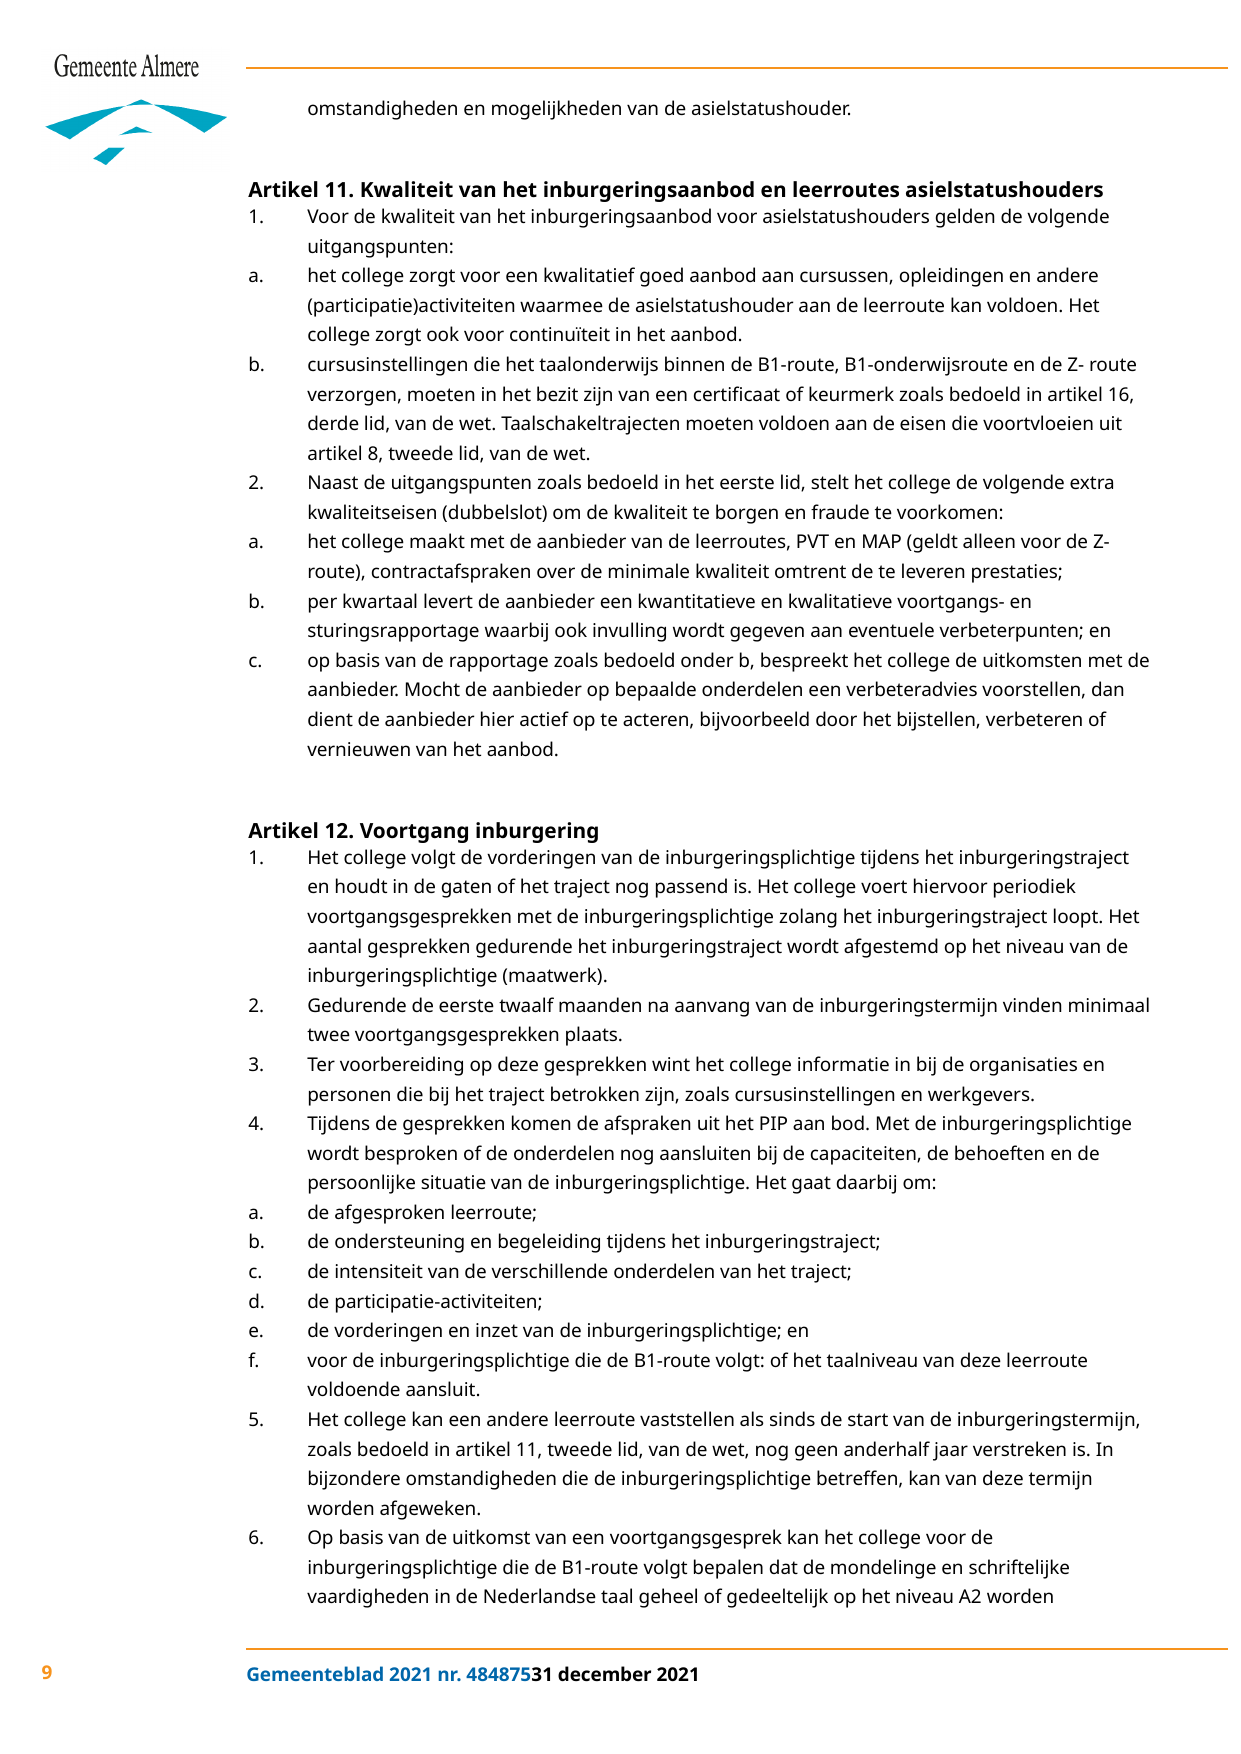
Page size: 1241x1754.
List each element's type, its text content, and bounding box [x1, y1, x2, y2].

list Tijdens de gesprekken komen de afspraken uit het PIP aan bod. Met de inburgeringsplichtige wordt besproken of de onderdelen nog aansluiten bij de capaciteiten, de behoeften en de persoonlijke situatie van de inburgeringsplichtige. Het gaat daarbij om: [248, 1110, 1152, 1195]
list het college zorgt voor een kwalitatief goed aanbod aan cursussen, opleidingen en andere (participatie)activiteiten waarmee de asielstatushouder aan de leerroute kan voldoen. Het college zorgt ook voor continuïteit in het aanbod. [248, 262, 1152, 347]
text Artikel 11. Kwaliteit van het inburgeringsaanbod en leerroutes asielstatushouders [248, 175, 1152, 203]
list het college maakt met de aanbieder van de leerroutes, PVT en MAP (geldt alleen voor de Z- route), contractafspraken over de minimale kwaliteit omtrent de te leveren prestaties; [248, 529, 1152, 584]
list de afgesproken leerroute; [248, 1199, 1152, 1225]
list Ter voorbereiding op deze gesprekken wint het college informatie in bij de organisaties en personen die bij het traject betrokken zijn, zoals cursusinstellingen en werkgevers. [248, 1051, 1152, 1107]
list omstandigheden en mogelijkheden van de asielstatushouder. [248, 95, 1152, 121]
picture [41, 47, 231, 172]
list Het college kan een andere leerroute vaststellen als sinds de start van de inburgeringstermijn, zoals bedoeld in artikel 11, tweede lid, van de wet, nog geen anderhalf jaar verstreken is. In bijzondere omstandigheden die de inburgeringsplichtige betreffen, kan van deze termijn worden afgeweken. [248, 1406, 1152, 1521]
list cursusinstellingen die het taalonderwijs binnen de B1-route, B1-onderwijsroute en de Z- route verzorgen, moeten in het bezit zijn van een certificaat of keurmerk zoals bedoeld in artikel 16, derde lid, van de wet. Taalschakeltrajecten moeten voldoen aan de eisen die voortvloeien uit artikel 8, tweede lid, van de wet. [248, 351, 1152, 466]
list de vorderingen en inzet van de inburgeringsplichtige; en [248, 1317, 1152, 1343]
list op basis van de rapportage zoals bedoeld onder b, bespreekt het college de uitkomsten met de aanbieder. Mocht de aanbieder op bepaalde onderdelen een verbeteradvies voorstellen, dan dient de aanbieder hier actief op te acteren, bijvoorbeeld door het bijstellen, verbeteren of vernieuwen van het aanbod. [248, 647, 1152, 761]
list per kwartaal levert de aanbieder een kwantitatieve en kwalitatieve voortgangs- en sturingsrapportage waarbij ook invulling wordt gegeven aan eventuele verbeterpunten; en [248, 588, 1152, 643]
list voor de inburgeringsplichtige die de B1-route volgt: of het taalniveau van deze leerroute voldoende aansluit. [248, 1347, 1152, 1402]
list Gedurende de eerste twaalf maanden na aanvang van de inburgeringstermijn vinden minimaal twee voortgangsgesprekken plaats. [248, 992, 1152, 1047]
list Het college volgt de vorderingen van de inburgeringsplichtige tijdens het inburgeringstraject en houdt in de gaten of het traject nog passend is. Het college voert hiervoor periodiek voortgangsgesprekken met de inburgeringsplichtige zolang het inburgeringstraject loopt. Het aantal gesprekken gedurende het inburgeringstraject wordt afgestemd op het niveau van de inburgeringsplichtige (maatwerk). [248, 844, 1152, 988]
list Op basis van de uitkomst van een voortgangsgesprek kan het college voor de inburgeringsplichtige die de B1-route volgt bepalen dat de mondelinge en schriftelijke vaardigheden in de Nederlandse taal geheel of gedeeltelijk op het niveau A2 worden [248, 1524, 1152, 1609]
list de participatie-activiteiten; [248, 1288, 1152, 1314]
list Naast de uitgangspunten zoals bedoeld in het eerste lid, stelt het college de volgende extra kwaliteitseisen (dubbelslot) om de kwaliteit te borgen en fraude te voorkomen: [248, 469, 1152, 525]
list Voor de kwaliteit van het inburgeringsaanbod voor asielstatushouders gelden de volgende uitgangspunten: [248, 203, 1152, 258]
list de intensiteit van de verschillende onderdelen van het traject; [248, 1258, 1152, 1284]
list de ondersteuning en begeleiding tijdens het inburgeringstraject; [248, 1229, 1152, 1254]
text Artikel 12. Voortgang inburgering [248, 816, 1152, 844]
